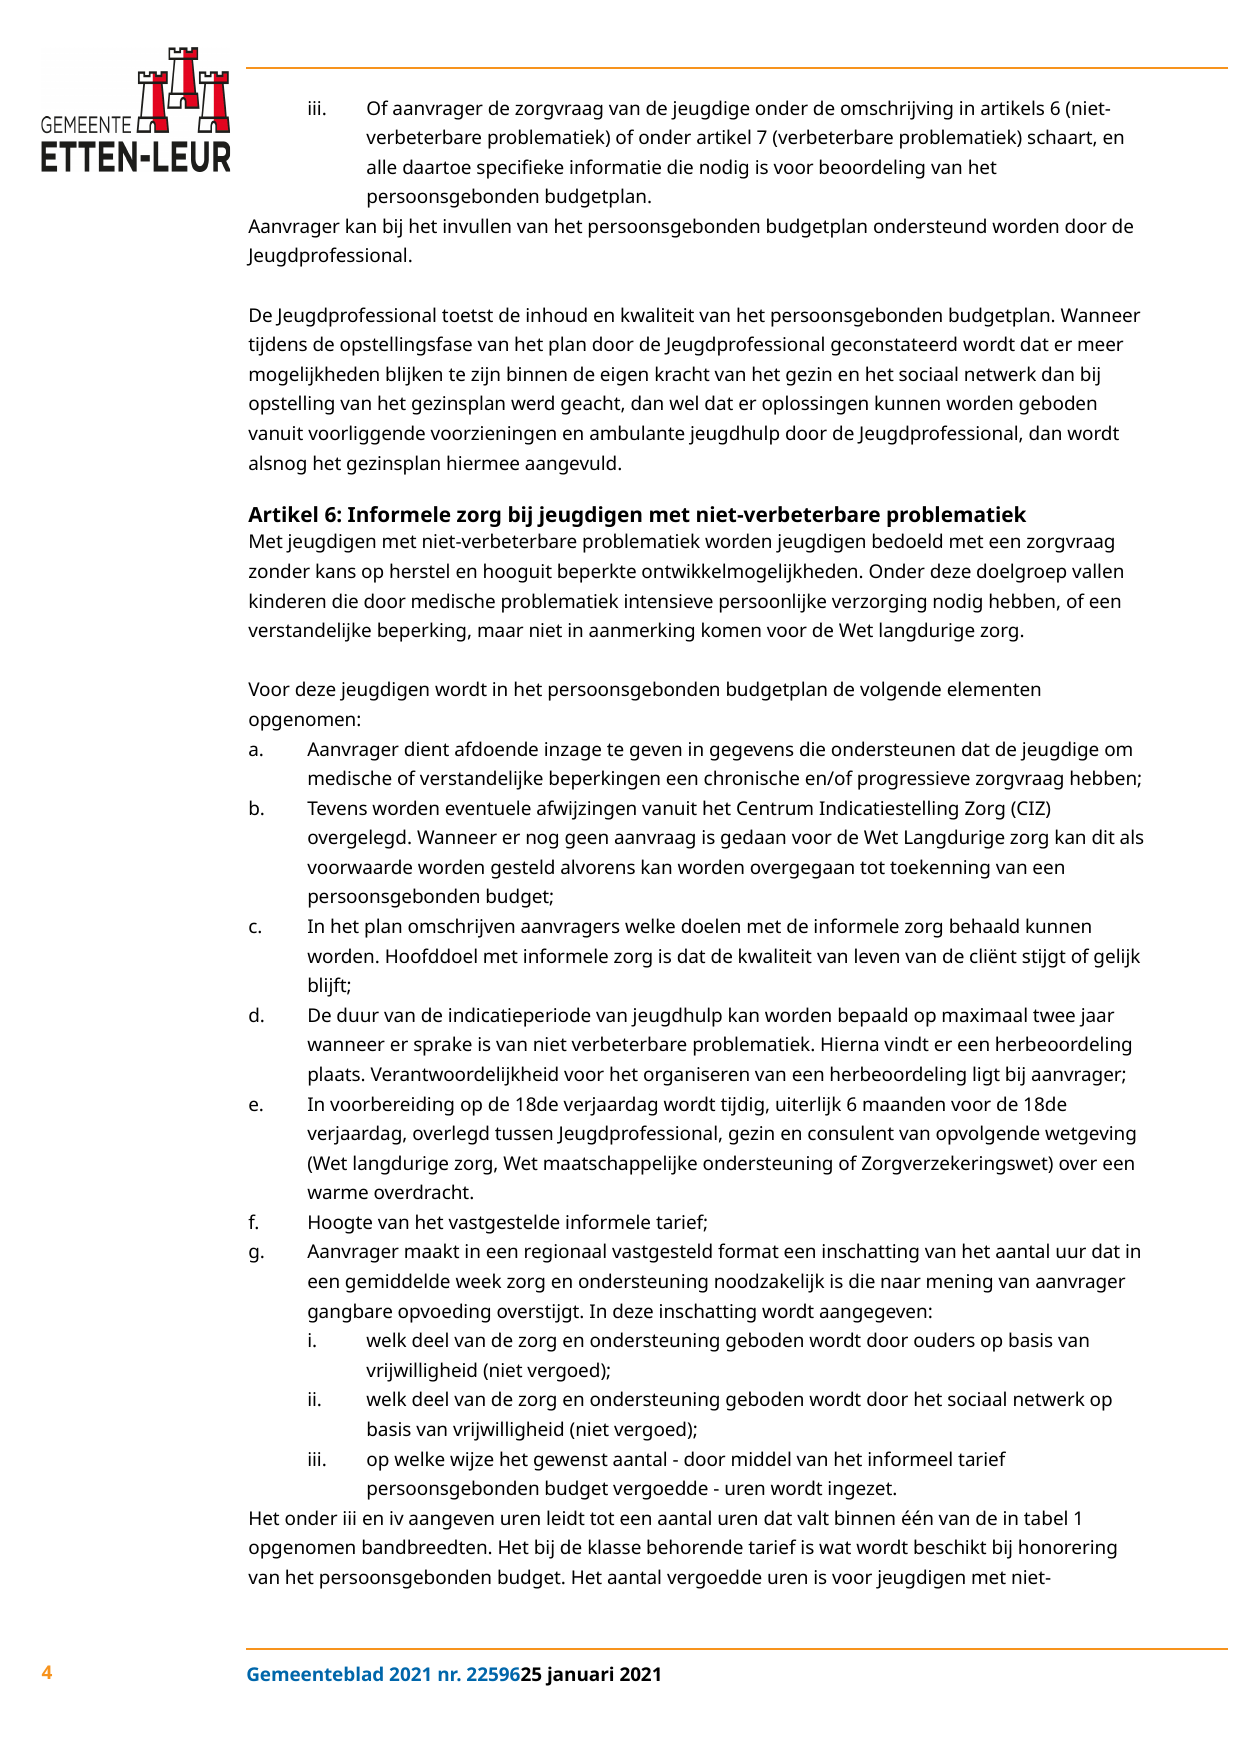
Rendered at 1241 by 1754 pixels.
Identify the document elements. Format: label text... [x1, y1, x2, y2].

list Tevens worden eventuele afwijzingen vanuit het Centrum Indicatiestelling Zorg (CIZ) overgelegd. Wanneer er nog geen aanvraag is gedaan voor de Wet Langdurige zorg kan dit als voorwaarde worden gesteld alvorens kan worden overgegaan tot toekenning van een persoonsgebonden budget; [248, 795, 1152, 909]
list Aanvrager dient afdoende inzage te geven in gegevens die ondersteunen dat de jeugdige om medische of verstandelijke beperkingen een chronische en/of progressieve zorgvraag hebben; [248, 736, 1152, 791]
list Hoogte van het vastgestelde informele tarief; [248, 1209, 1152, 1235]
text Aanvrager kan bij het invullen van het persoonsgebonden budgetplan ondersteund worden door de Jeugdprofessional. [248, 213, 1152, 268]
text Voor deze jeugdigen wordt in het persoonsgebonden budgetplan de volgende elementen opgenomen: [248, 677, 1152, 732]
list Aanvrager maakt in een regionaal vastgesteld format een inschatting van het aantal uur dat in een gemiddelde week zorg en ondersteuning noodzakelijk is die naar mening van aanvrager gangbare opvoeding overstijgt. In deze inschatting wordt aangegeven: [248, 1239, 1152, 1323]
list In voorbereiding op de 18de verjaardag wordt tijdig, uiterlijk 6 maanden voor de 18de verjaardag, overlegd tussen Jeugdprofessional, gezin en consulent van opvolgende wetgeving (Wet langdurige zorg, Wet maatschappelijke ondersteuning of Zorgverzekeringswet) over een warme overdracht. [248, 1091, 1152, 1205]
text Het onder iii en iv aangeven uren leidt tot een aantal uren dat valt binnen één van de in tabel 1 opgenomen bandbreedten. Het bij de klasse behorende tarief is wat wordt beschikt bij honorering van het persoonsgebonden budget. Het aantal vergoedde uren is voor jeugdigen met niet- [248, 1505, 1152, 1590]
list op welke wijze het gewenst aantal - door middel van het informeel tarief persoonsgebonden budget vergoedde - uren wordt ingezet. [307, 1446, 1152, 1501]
text Met jeugdigen met niet-verbeterbare problematiek worden jeugdigen bedoeld met een zorgvraag zonder kans op herstel en hooguit beperkte ontwikkelmogelijkheden. Onder deze doelgroep vallen kinderen die door medische problematiek intensieve persoonlijke verzorging nodig hebben, of een verstandelijke beperking, maar niet in aanmerking komen voor de Wet langdurige zorg. [248, 529, 1152, 643]
list Of aanvrager de zorgvraag van de jeugdige onder de omschrijving in artikels 6 (niet-verbeterbare problematiek) of onder artikel 7 (verbeterbare problematiek) schaart, en alle daartoe specifieke informatie die nodig is voor beoordeling van het persoonsgebonden budgetplan. [307, 95, 1152, 209]
list welk deel van de zorg en ondersteuning geboden wordt door ouders op basis van vrijwilligheid (niet vergoed); [307, 1327, 1152, 1383]
picture [41, 47, 231, 172]
list De duur van de indicatieperiode van jeugdhulp kan worden bepaald op maximaal twee jaar wanneer er sprake is van niet verbeterbare problematiek. Hierna vindt er een herbeoordeling plaats. Verantwoordelijkheid voor het organiseren van een herbeoordeling ligt bij aanvrager; [248, 1002, 1152, 1087]
list In het plan omschrijven aanvragers welke doelen met de informele zorg behaald kunnen worden. Hoofddoel met informele zorg is dat de kwaliteit van leven van de cliënt stijgt of gelijk blijft; [248, 913, 1152, 998]
list welk deel van de zorg en ondersteuning geboden wordt door het sociaal netwerk op basis van vrijwilligheid (niet vergoed); [307, 1387, 1152, 1442]
text Artikel 6: Informele zorg bij jeugdigen met niet-verbeterbare problematiek [248, 500, 1152, 529]
text De Jeugdprofessional toetst de inhoud en kwaliteit van het persoonsgebonden budgetplan. Wanneer tijdens de opstellingsfase van het plan door de Jeugdprofessional geconstateerd wordt dat er meer mogelijkheden blijken te zijn binnen de eigen kracht van het gezin en het sociaal netwerk dan bij opstelling van het gezinsplan werd geacht, dan wel dat er oplossingen kunnen worden geboden vanuit voorliggende voorzieningen en ambulante jeugdhulp door de Jeugdprofessional, dan wordt alsnog het gezinsplan hiermee aangevuld. [248, 302, 1152, 476]
